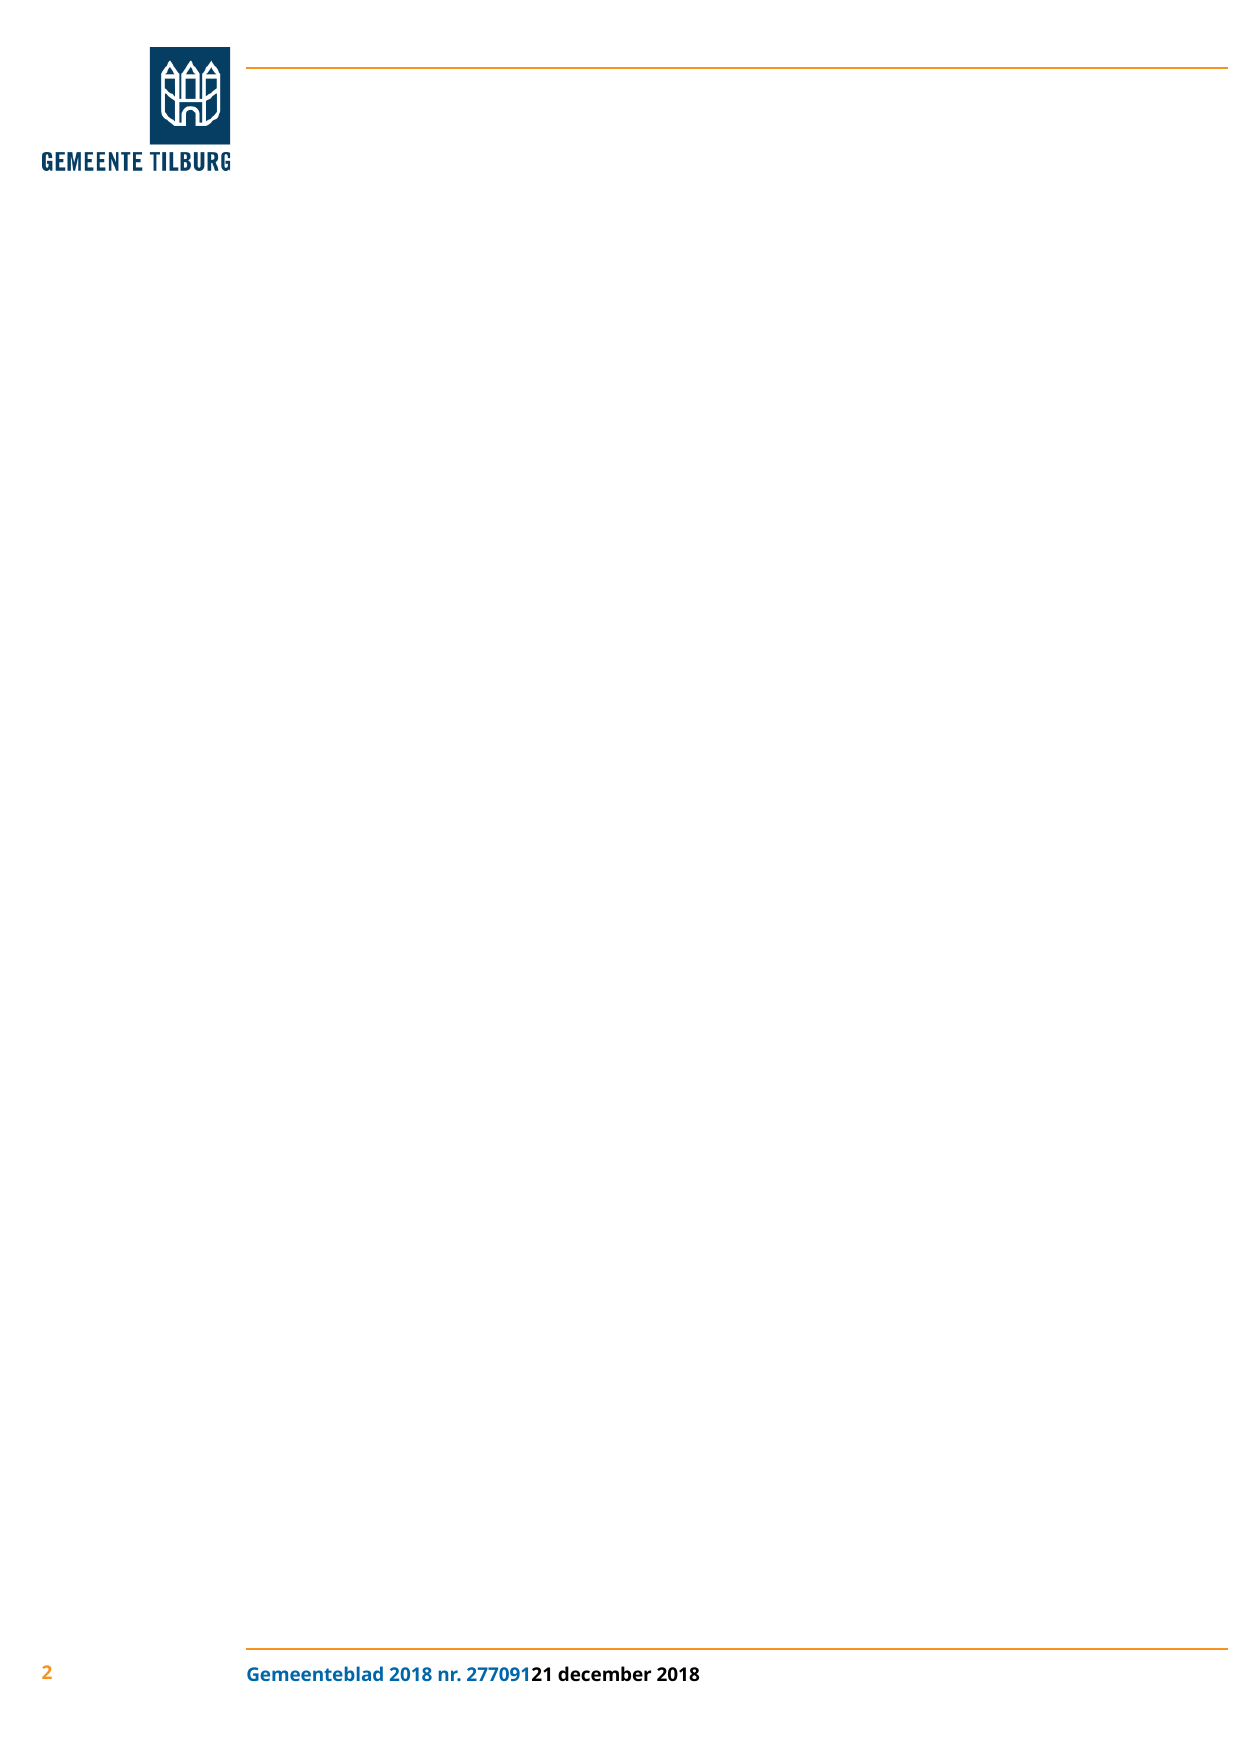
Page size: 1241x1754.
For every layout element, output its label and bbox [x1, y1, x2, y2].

picture [41, 47, 231, 172]
